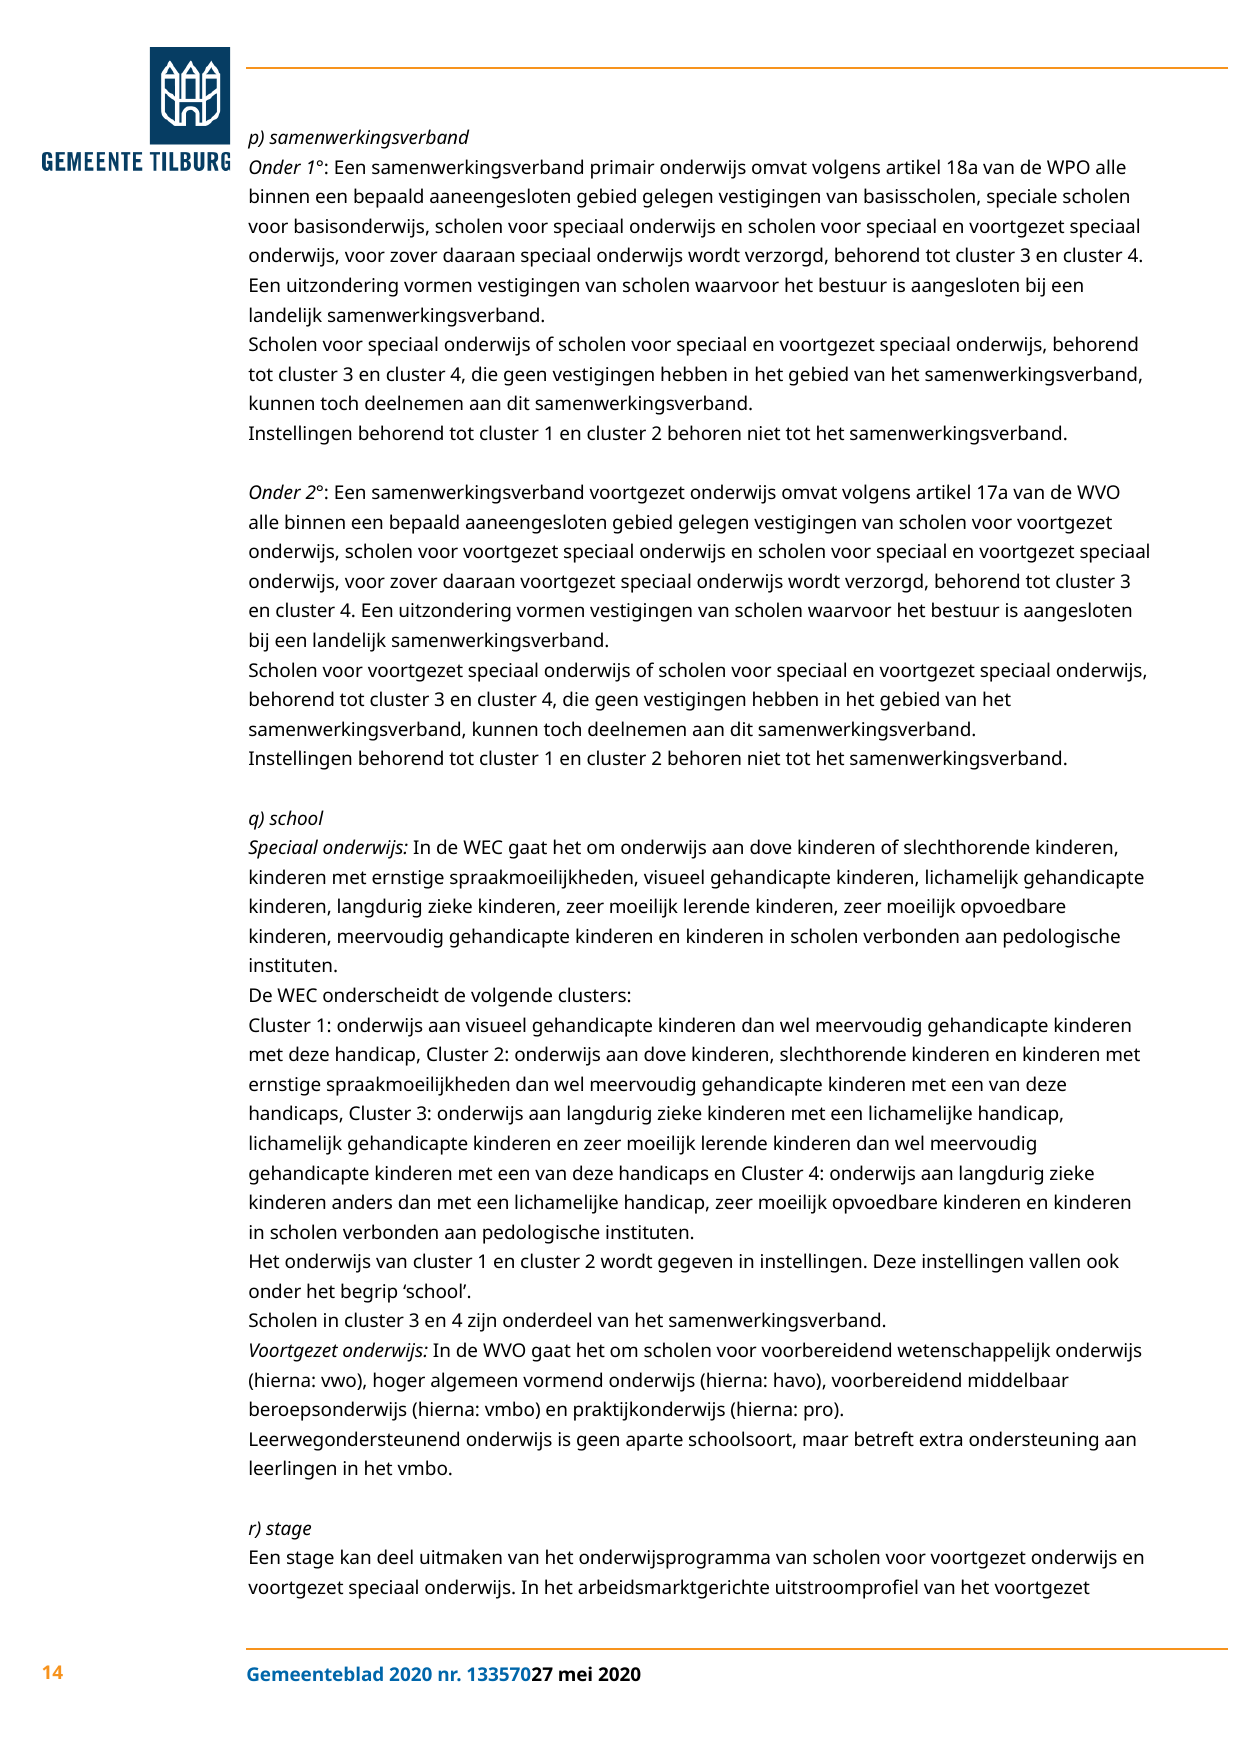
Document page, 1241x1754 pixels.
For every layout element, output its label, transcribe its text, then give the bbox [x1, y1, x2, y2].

text Voortgezet onderwijs: In de WVO gaat het om scholen voor voorbereidend wetenschappelijk onderwijs (hierna: vwo), hoger algemeen vormend onderwijs (hierna: havo), voorbereidend middelbaar beroepsonderwijs (hierna: vmbo) en praktijkonderwijs (hierna: pro). [248, 1337, 1152, 1422]
picture [41, 47, 231, 172]
text Instellingen behorend tot cluster 1 en cluster 2 behoren niet tot het samenwerkingsverband. [248, 746, 1152, 771]
text Onder 1°: Een samenwerkingsverband primair onderwijs omvat volgens artikel 18a van de WPO alle binnen een bepaald aaneengesloten gebied gelegen vestigingen van basisscholen, speciale scholen voor basisonderwijs, scholen voor speciaal onderwijs en scholen voor speciaal en voortgezet speciaal onderwijs, voor zover daaraan speciaal onderwijs wordt verzorgd, behorend tot cluster 3 en cluster 4. Een uitzondering vormen vestigingen van scholen waarvoor het bestuur is aangesloten bij een landelijk samenwerkingsverband. [248, 154, 1152, 328]
text r) stage [248, 1515, 1152, 1541]
text Instellingen behorend tot cluster 1 en cluster 2 behoren niet tot het samenwerkingsverband. [248, 420, 1152, 446]
text Scholen voor speciaal onderwijs of scholen voor speciaal en voortgezet speciaal onderwijs, behorend tot cluster 3 en cluster 4, die geen vestigingen hebben in het gebied van het samenwerkingsverband, kunnen toch deelnemen aan dit samenwerkingsverband. [248, 331, 1152, 416]
text Speciaal onderwijs: In de WEC gaat het om onderwijs aan dove kinderen of slechthorende kinderen, kinderen met ernstige spraakmoeilijkheden, visueel gehandicapte kinderen, lichamelijk gehandicapte kinderen, langdurig zieke kinderen, zeer moeilijk lerende kinderen, zeer moeilijk opvoedbare kinderen, meervoudig gehandicapte kinderen en kinderen in scholen verbonden aan pedologische instituten. [248, 834, 1152, 978]
text Leerwegondersteunend onderwijs is geen aparte schoolsoort, maar betreft extra ondersteuning aan leerlingen in het vmbo. [248, 1426, 1152, 1481]
text Scholen voor voortgezet speciaal onderwijs of scholen voor speciaal en voortgezet speciaal onderwijs, behorend tot cluster 3 en cluster 4, die geen vestigingen hebben in het gebied van het samenwerkingsverband, kunnen toch deelnemen aan dit samenwerkingsverband. [248, 657, 1152, 742]
text p) samenwerkingsverband [248, 124, 1152, 150]
text Scholen in cluster 3 en 4 zijn onderdeel van het samenwerkingsverband. [248, 1308, 1152, 1333]
text De WEC onderscheidt de volgende clusters: [248, 982, 1152, 1008]
text Een stage kan deel uitmaken van het onderwijsprogramma van scholen voor voortgezet onderwijs en voortgezet speciaal onderwijs. In het arbeidsmarktgerichte uitstroomprofiel van het voortgezet [248, 1544, 1152, 1600]
text Het onderwijs van cluster 1 en cluster 2 wordt gegeven in instellingen. Deze instellingen vallen ook onder het begrip ‘school’. [248, 1248, 1152, 1304]
text q) school [248, 805, 1152, 831]
text Cluster 1: onderwijs aan visueel gehandicapte kinderen dan wel meervoudig gehandicapte kinderen met deze handicap, Cluster 2: onderwijs aan dove kinderen, slechthorende kinderen en kinderen met ernstige spraakmoeilijkheden dan wel meervoudig gehandicapte kinderen met een van deze handicaps, Cluster 3: onderwijs aan langdurig zieke kinderen met een lichamelijke handicap, lichamelijk gehandicapte kinderen en zeer moeilijk lerende kinderen dan wel meervoudig gehandicapte kinderen met een van deze handicaps en Cluster 4: onderwijs aan langdurig zieke kinderen anders dan met een lichamelijke handicap, zeer moeilijk opvoedbare kinderen en kinderen in scholen verbonden aan pedologische instituten. [248, 1012, 1152, 1245]
text Onder 2°: Een samenwerkingsverband voortgezet onderwijs omvat volgens artikel 17a van de WVO alle binnen een bepaald aaneengesloten gebied gelegen vestigingen van scholen voor voortgezet onderwijs, scholen voor voortgezet speciaal onderwijs en scholen voor speciaal en voortgezet speciaal onderwijs, voor zover daaraan voortgezet speciaal onderwijs wordt verzorgd, behorend tot cluster 3 en cluster 4. Een uitzondering vormen vestigingen van scholen waarvoor het bestuur is aangesloten bij een landelijk samenwerkingsverband. [248, 479, 1152, 653]
